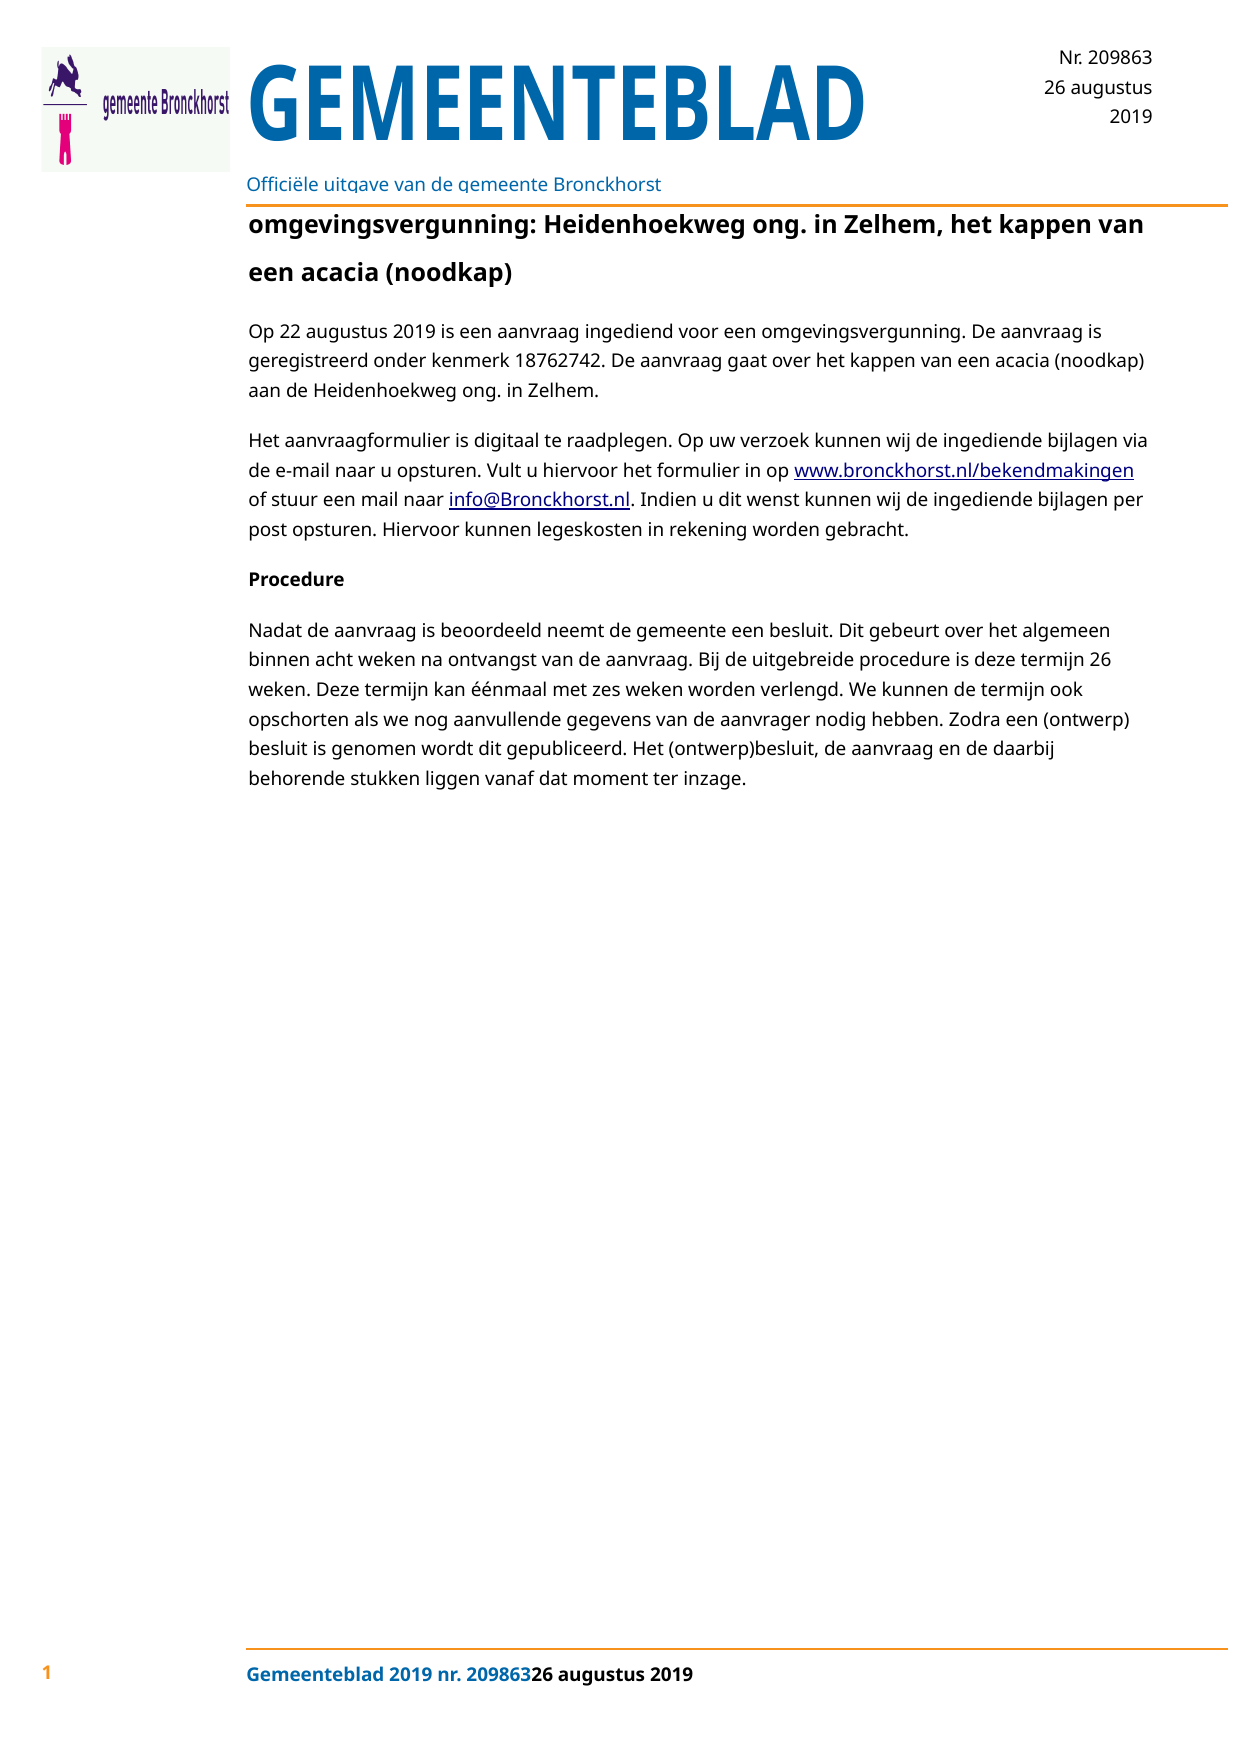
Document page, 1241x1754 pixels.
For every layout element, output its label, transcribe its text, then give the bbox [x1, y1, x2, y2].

text Op 22 augustus 2019 is een aanvraag ingediend voor een omgevingsvergunning. De aanvraag is geregistreerd onder kenmerk 18762742. De aanvraag gaat over het kappen van een acacia (noodkap) aan de Heidenhoekweg ong. in Zelhem. [248, 318, 1152, 403]
text Het aanvraagformulier is digitaal te raadplegen. Op uw verzoek kunnen wij de ingediende bijlagen via de e-mail naar u opsturen. Vult u hiervoor het formulier in op www.bronckhorst.nl/bekendmakingen of stuur een mail naar info@Bronckhorst.nl. Indien u dit wenst kunnen wij de ingediende bijlagen per post opsturen. Hiervoor kunnen legeskosten in rekening worden gebracht. [248, 427, 1152, 542]
text Procedure [248, 567, 1152, 592]
text omgevingsvergunning: Heidenhoekweg ong. in Zelhem, het kappen van een acacia (noodkap) [248, 207, 1152, 288]
picture [41, 47, 231, 172]
text Nadat de aanvraag is beoordeeld neemt de gemeente een besluit. Dit gebeurt over het algemeen binnen acht weken na ontvangst van de aanvraag. Bij de uitgebreide procedure is deze termijn 26 weken. Deze termijn kan éénmaal met zes weken worden verlengd. We kunnen de termijn ook opschorten als we nog aanvullende gegevens van de aanvrager nodig hebben. Zodra een (ontwerp) besluit is genomen wordt dit gepubliceerd. Het (ontwerp)besluit, de aanvraag en de daarbij behorende stukken liggen vanaf dat moment ter inzage. [248, 617, 1152, 791]
